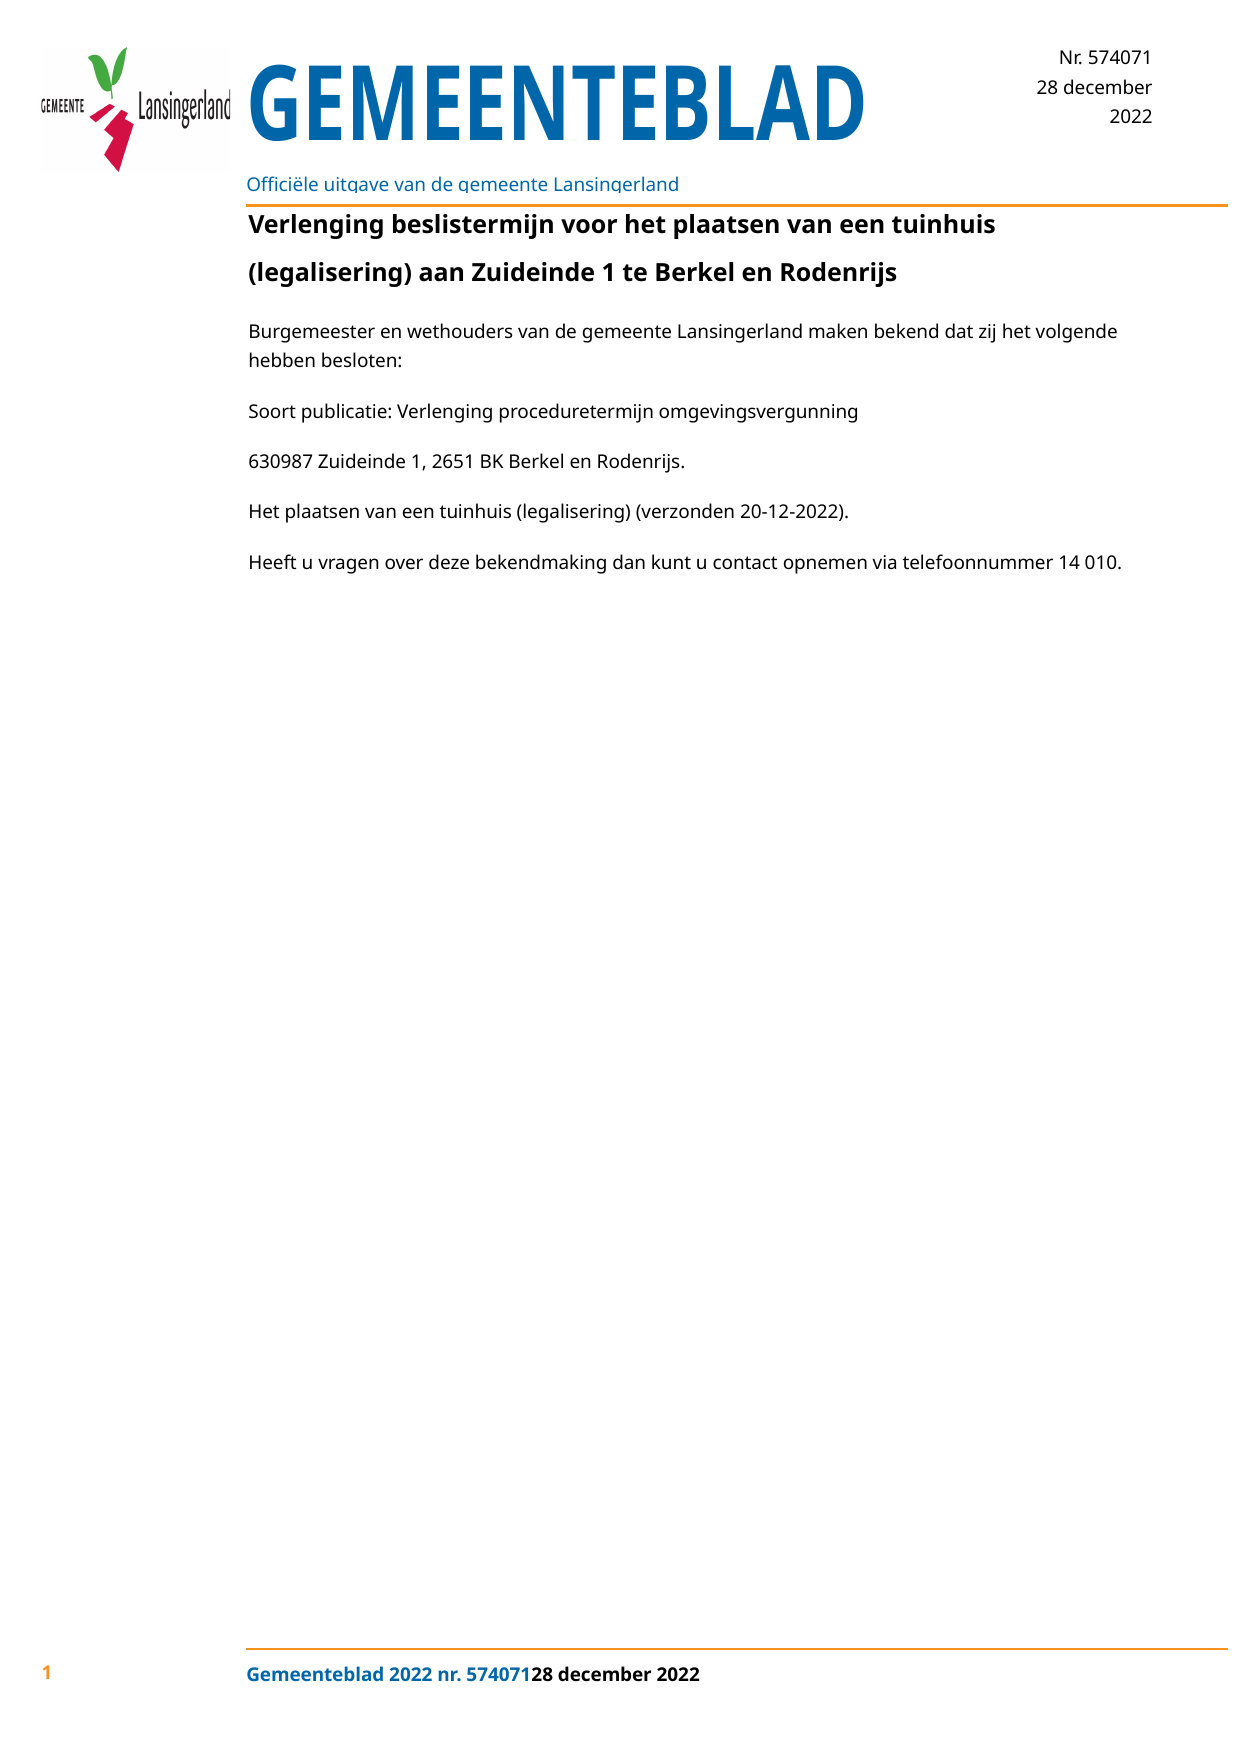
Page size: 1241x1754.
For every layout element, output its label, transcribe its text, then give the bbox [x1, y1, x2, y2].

text Het plaatsen van een tuinhuis (legalisering) (verzonden 20-12-2022). [248, 499, 1152, 524]
text Heeft u vragen over deze bekendmaking dan kunt u contact opnemen via telefoonnummer 14 010. [248, 549, 1152, 575]
text Soort publicatie: Verlenging proceduretermijn omgevingsvergunning [248, 398, 1152, 424]
text 630987 Zuideinde 1, 2651 BK Berkel en Rodenrijs. [248, 448, 1152, 474]
text Burgemeester en wethouders van de gemeente Lansingerland maken bekend dat zij het volgende hebben besloten: [248, 318, 1152, 373]
text Verlenging beslistermijn voor het plaatsen van een tuinhuis (legalisering) aan Zuideinde 1 te Berkel en Rodenrijs [248, 207, 1152, 288]
picture [41, 47, 231, 172]
